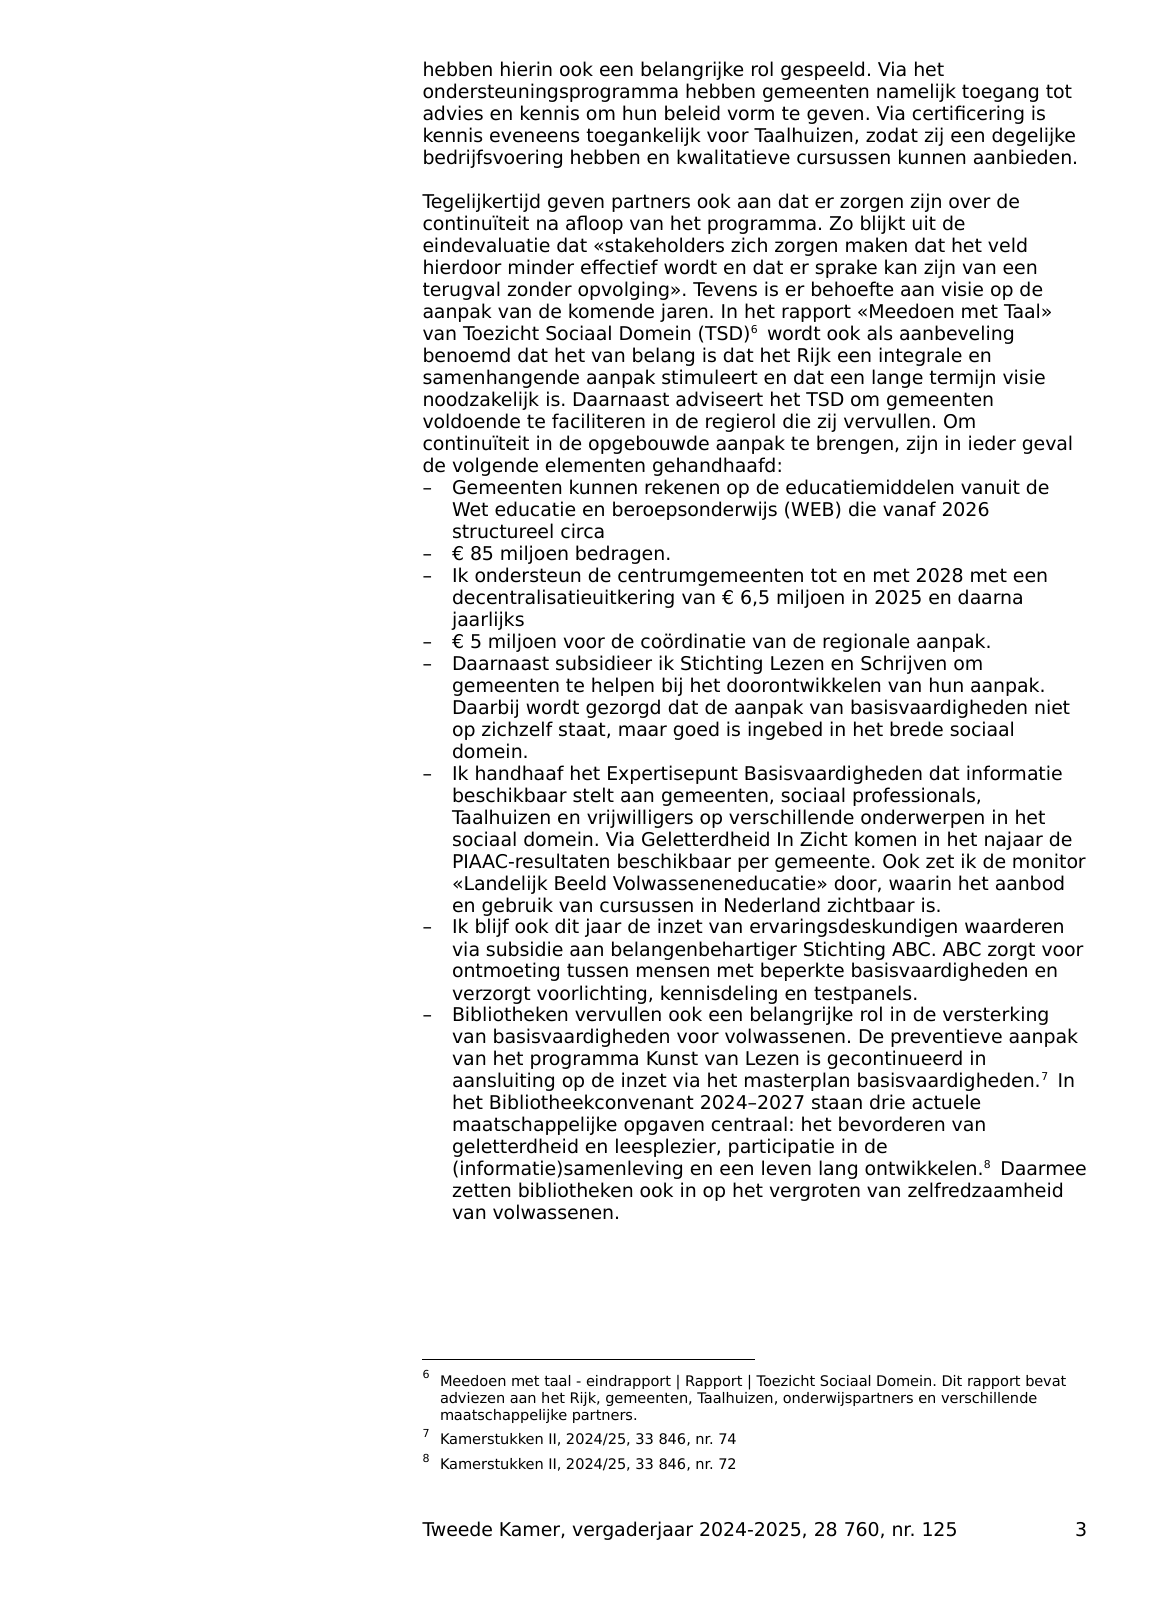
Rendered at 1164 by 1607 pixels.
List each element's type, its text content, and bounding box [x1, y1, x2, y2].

text hebben hierin ook een belangrijke rol gespeeld. Via het ondersteuningsprogramma hebben gemeenten namelijk toegang tot advies en kennis om hun beleid vorm te geven. Via certificering is kennis eveneens toegankelijk voor Taalhuizen, zodat zij een degelijke bedrijfsvoering hebben en kwalitatieve cursussen kunnen aanbieden. [422, 59, 1087, 169]
text – Ik handhaaf het Expertisepunt Basisvaardigheden dat informatie beschikbaar stelt aan gemeenten, sociaal professionals, Taalhuizen en vrijwilligers op verschillende onderwerpen in het sociaal domein. Via Geletterdheid In Zicht komen in het najaar de PIAAC-resultaten beschikbaar per gemeente. Ook zet ik de monitor «Landelijk Beeld Volwasseneneducatie» door, waarin het aanbod en gebruik van cursussen in Nederland zichtbaar is. [422, 763, 1087, 916]
text Kamerstukken II, 2024/25, 33 846, nr. 74 [422, 1427, 1087, 1449]
text – € 85 miljoen bedragen. [422, 543, 1087, 565]
text – Ik blijf ook dit jaar de inzet van ervaringsdeskundigen waarderen via subsidie aan belangenbehartiger Stichting ABC. ABC zorgt voor ontmoeting tussen mensen met beperkte basisvaardigheden en verzorgt voorlichting, kennisdeling en testpanels. [422, 916, 1087, 1004]
text – Bibliotheken vervullen ook een belangrijke rol in de versterking van basisvaardigheden voor volwassenen. De preventieve aanpak van het programma Kunst van Lezen is gecontinueerd in aansluiting op de inzet via het masterplan basisvaardigheden. In het Bibliotheekconvenant 2024–2027 staan drie actuele maatschappelijke opgaven centraal: het bevorderen van geletterdheid en leesplezier, participatie in de (informatie)samenleving en een leven lang ontwikkelen. Daarmee zetten bibliotheken ook in op het vergroten van zelfredzaamheid van volwassenen. [422, 1004, 1087, 1224]
text Tegelijkertijd geven partners ook aan dat er zorgen zijn over de continuïteit na afloop van het programma. Zo blijkt uit de eindevaluatie dat «stakeholders zich zorgen maken dat het veld hierdoor minder effectief wordt en dat er sprake kan zijn van een terugval zonder opvolging». Tevens is er behoefte aan visie op de aanpak van de komende jaren. In het rapport «Meedoen met Taal» van Toezicht Sociaal Domein (TSD) wordt ook als aanbeveling benoemd dat het van belang is dat het Rijk een integrale en samenhangende aanpak stimuleert en dat een lange termijn visie noodzakelijk is. Daarnaast adviseert het TSD om gemeenten voldoende te faciliteren in de regierol die zij vervullen. Om continuïteit in de opgebouwde aanpak te brengen, zijn in ieder geval de volgende elementen gehandhaafd: [422, 191, 1087, 477]
text Kamerstukken II, 2024/25, 33 846, nr. 72 [422, 1452, 1087, 1474]
text – Ik ondersteun de centrumgemeenten tot en met 2028 met een decentralisatieuitkering van € 6,5 miljoen in 2025 en daarna jaarlijks [422, 565, 1087, 631]
text – Gemeenten kunnen rekenen op de educatiemiddelen vanuit de Wet educatie en beroepsonderwijs (WEB) die vanaf 2026 structureel circa [422, 477, 1087, 543]
text – € 5 miljoen voor de coördinatie van de regionale aanpak. [422, 631, 1087, 653]
text Meedoen met taal - eindrapport | Rapport | Toezicht Sociaal Domein. Dit rapport bevat adviezen aan het Rijk, gemeenten, Taalhuizen, onderwijspartners en verschillende maatschappelijke partners. [422, 1368, 1087, 1424]
text – Daarnaast subsidieer ik Stichting Lezen en Schrijven om gemeenten te helpen bij het doorontwikkelen van hun aanpak. Daarbij wordt gezorgd dat de aanpak van basisvaardigheden niet op zichzelf staat, maar goed is ingebed in het brede sociaal domein. [422, 653, 1087, 763]
